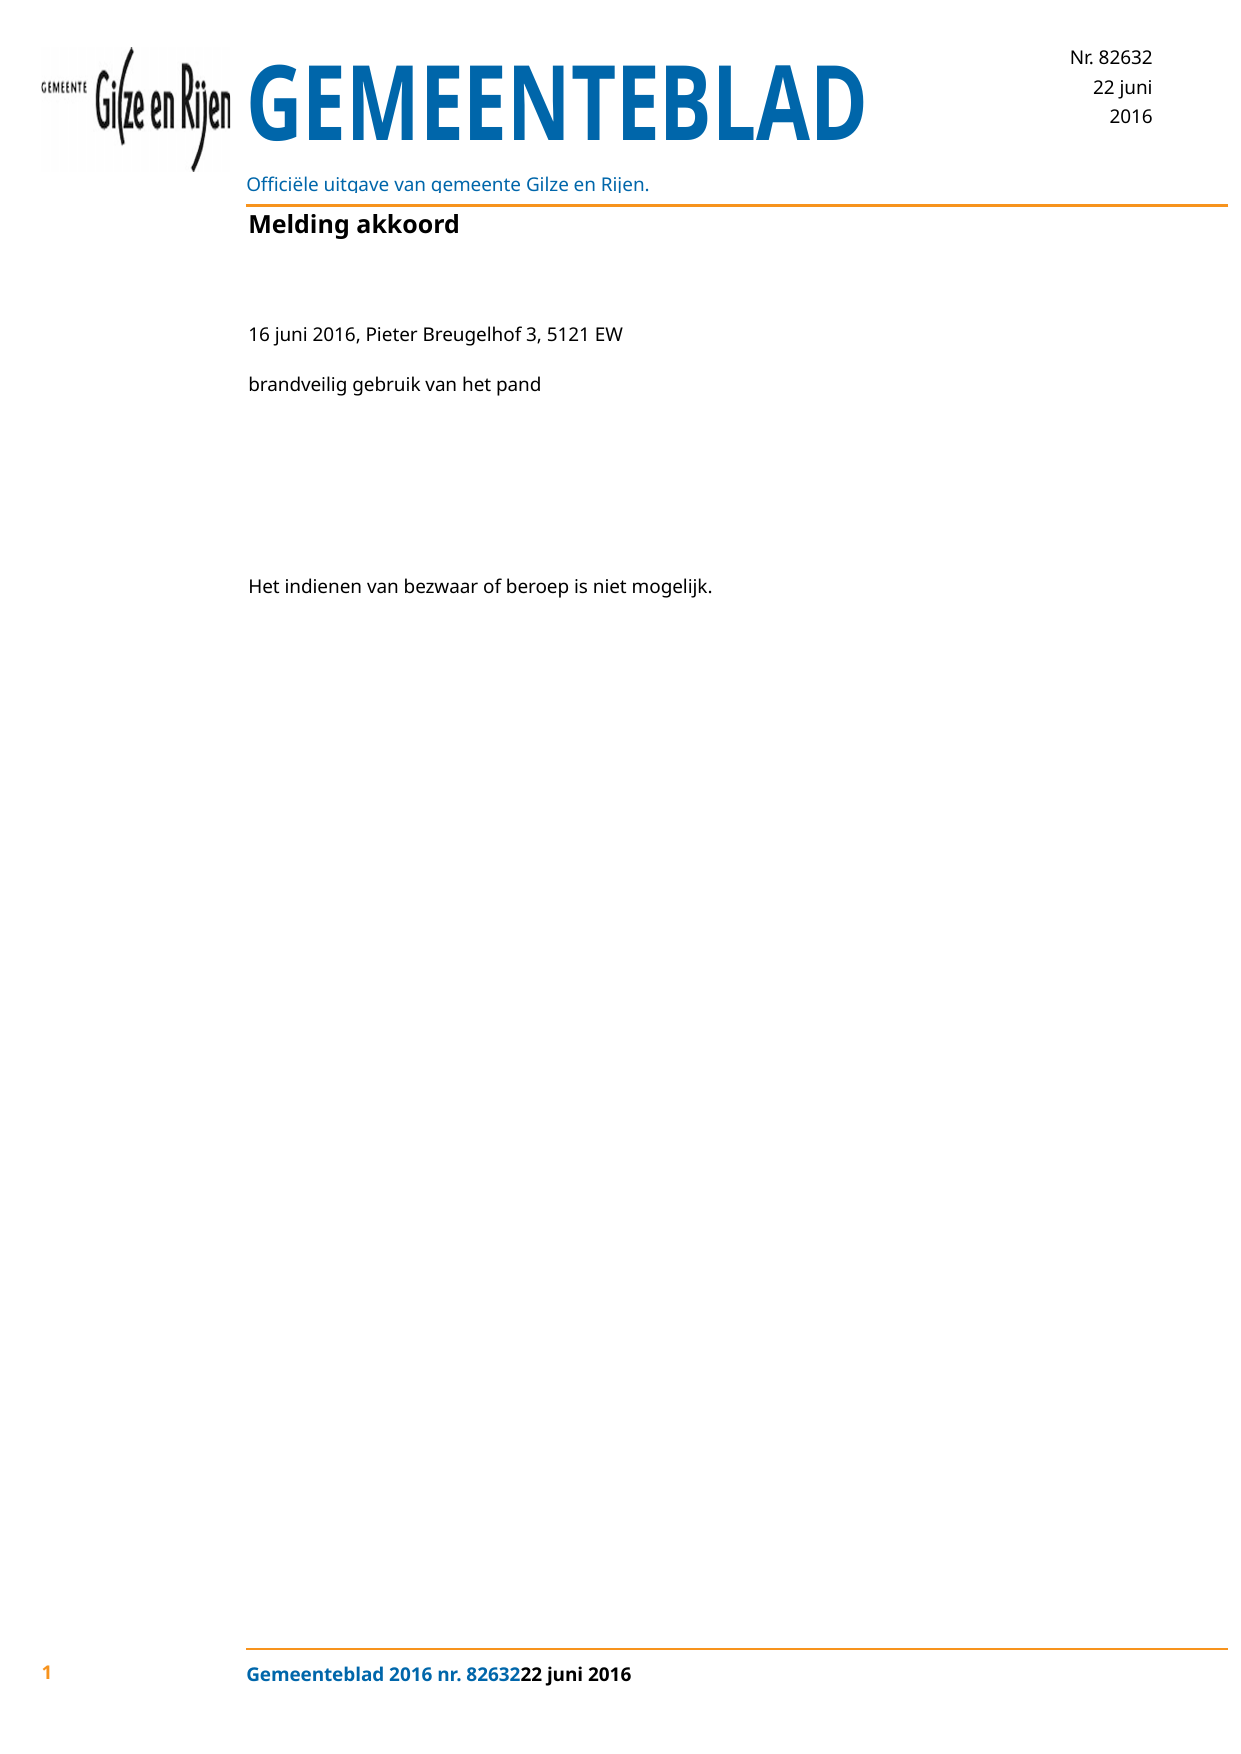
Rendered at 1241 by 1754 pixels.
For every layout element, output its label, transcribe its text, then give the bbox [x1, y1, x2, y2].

text Melding akkoord [248, 207, 1152, 241]
text Het indienen van bezwaar of beroep is niet mogelijk. [248, 573, 1152, 598]
text 16 juni 2016, Pieter Breugelhof 3, 5121 EW [248, 321, 1152, 346]
picture [41, 47, 231, 172]
text brandveilig gebruik van het pand [248, 371, 1152, 397]
